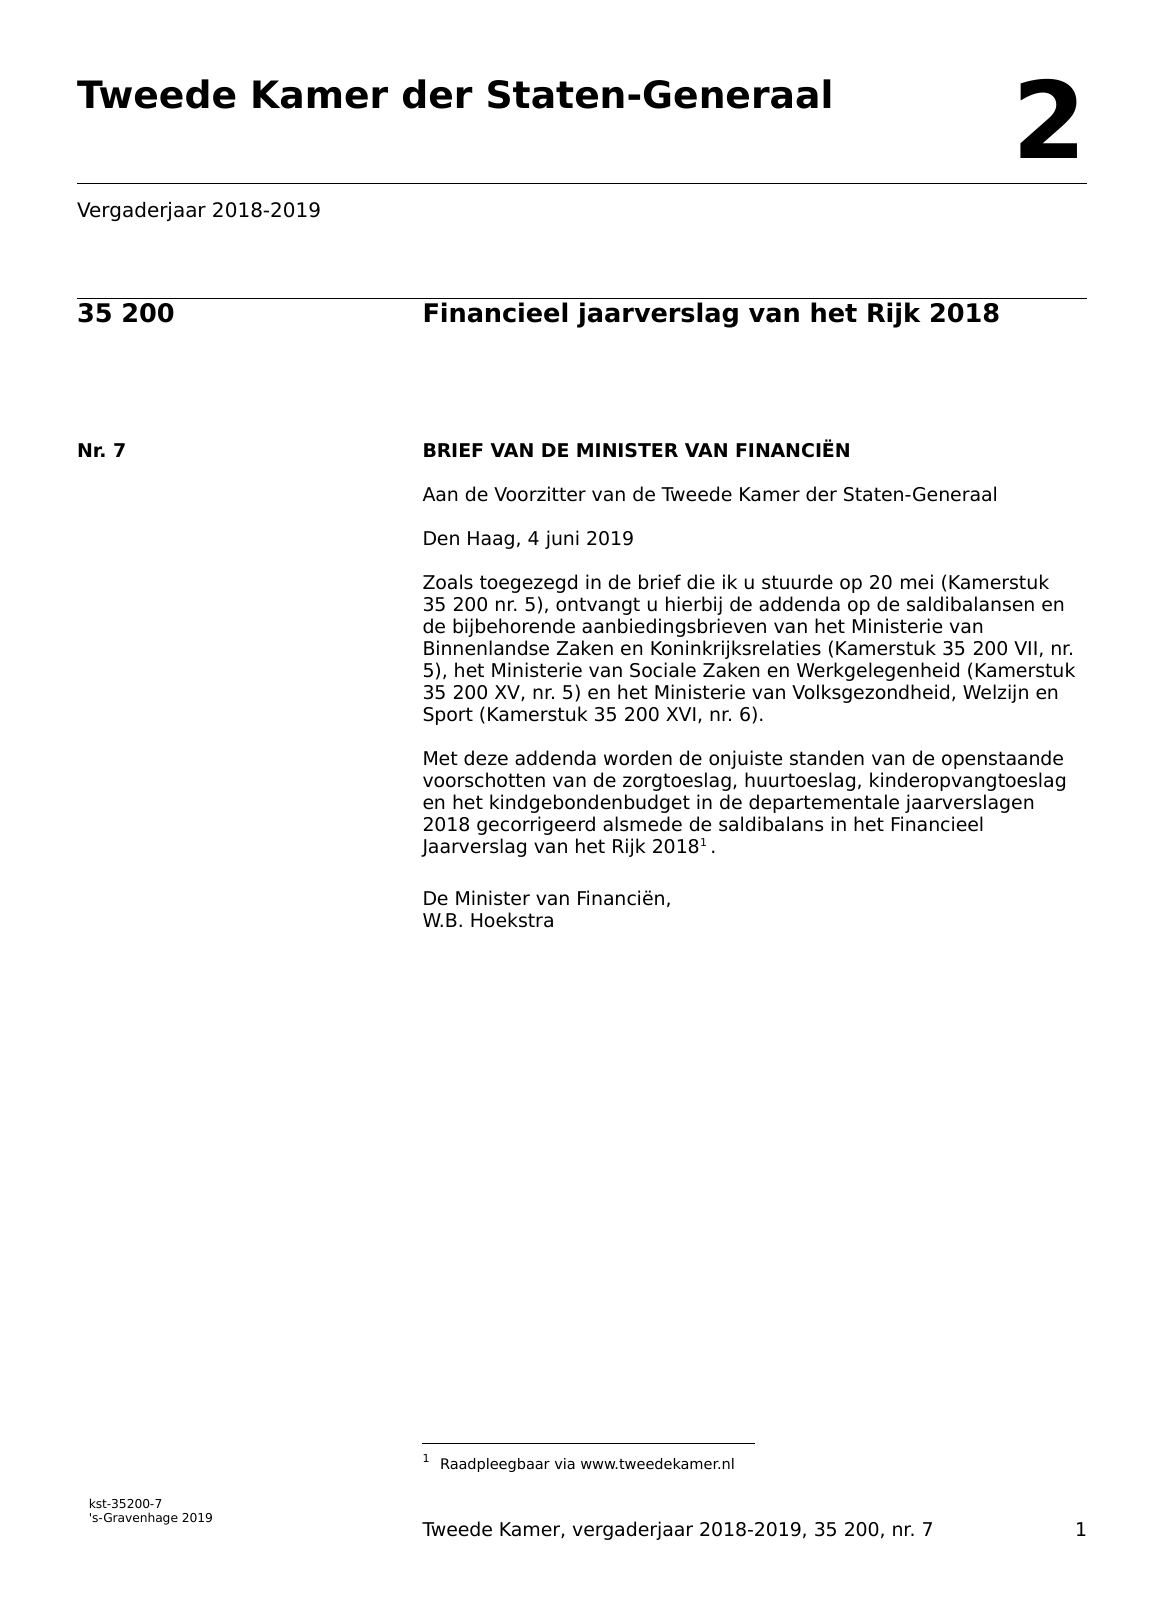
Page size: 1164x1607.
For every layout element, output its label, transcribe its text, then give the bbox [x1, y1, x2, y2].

table_cell Vergaderjaar 2018-2019 [77, 184, 1087, 298]
text Raadpleegbaar via www.tweedekamer.nl [422, 1452, 1087, 1474]
subtitle 35 200 Financieel jaarverslag van het Rijk 2018 [77, 299, 1087, 329]
text Aan de Voorzitter van de Tweede Kamer der Staten-Generaal [422, 484, 1087, 506]
table_header 2 [886, 59, 1087, 183]
text Zoals toegezegd in de brief die ik u stuurde op 20 mei (Kamerstuk 35 200 nr. 5), ontvangt u hierbij de addenda op de saldibalansen en de bijbehorende aanbiedingsbrieven van het Ministerie van Binnenlandse Zaken en Koninkrijksrelaties (Kamerstuk 35 200 VII, nr. 5), het Ministerie van Sociale Zaken en Werkgelegenheid (Kamerstuk 35 200 XV, nr. 5) en het Ministerie van Volksgezondheid, Welzijn en Sport (Kamerstuk 35 200 XVI, nr. 6). [422, 572, 1087, 726]
text 's-Gravenhage 2019 [88, 1511, 323, 1525]
text Met deze addenda worden de onjuiste standen van de openstaande voorschotten van de zorgtoeslag, huurtoeslag, kinderopvangtoeslag en het kindgebondenbudget in de departementale jaarverslagen 2018 gecorrigeerd alsmede de saldibalans in het Financieel Jaarverslag van het Rijk 2018. [422, 748, 1087, 858]
text De Minister van Financiën, W.B. Hoekstra [422, 888, 1087, 932]
subtitle Nr. 7 BRIEF VAN DE MINISTER VAN FINANCIËN [77, 440, 1087, 462]
table_header Tweede Kamer der Staten-Generaal [77, 59, 886, 183]
text kst-35200-7 [88, 1497, 323, 1511]
text Den Haag, 4 juni 2019 [422, 528, 1087, 550]
